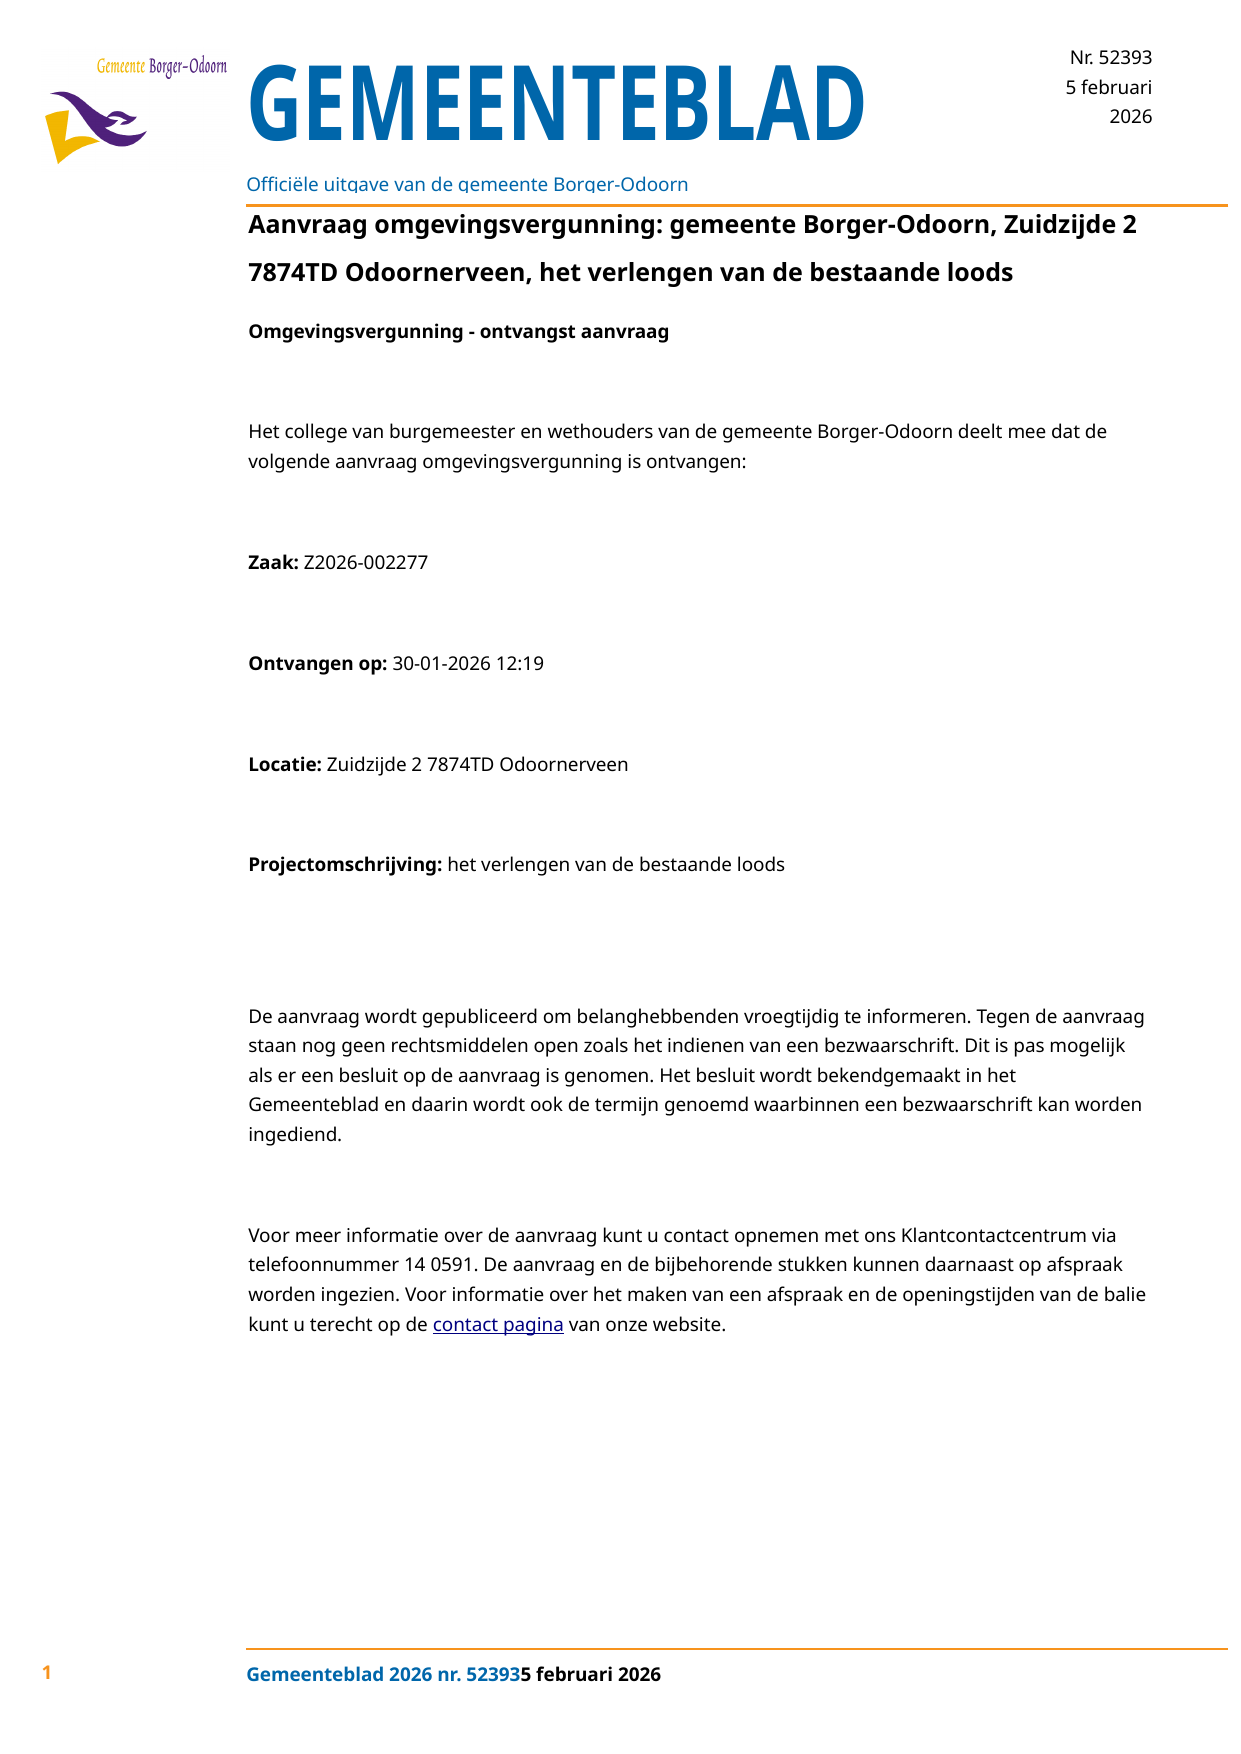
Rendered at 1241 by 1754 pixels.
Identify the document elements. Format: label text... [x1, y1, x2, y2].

picture [41, 47, 231, 172]
text Voor meer informatie over de aanvraag kunt u contact opnemen met ons Klantcontactcentrum via telefoonnummer 14 0591. De aanvraag en de bijbehorende stukken kunnen daarnaast op afspraak worden ingezien. Voor informatie over het maken van een afspraak en de openingstijden van de balie kunt u terecht op de contact pagina van onze website. [248, 1222, 1152, 1337]
text Zaak: Z2026-002277 [248, 549, 1152, 575]
text Projectomschrijving: het verlengen van de bestaande loods [248, 852, 1152, 877]
text Ontvangen op: 30-01-2026 12:19 [248, 650, 1152, 676]
text Locatie: Zuidzijde 2 7874TD Odoornerveen [248, 751, 1152, 777]
text De aanvraag wordt gepubliceerd om belanghebbenden vroegtijdig te informeren. Tegen de aanvraag staan nog geen rechtsmiddelen open zoals het indienen van een bezwaarschrift. Dit is pas mogelijk als er een besluit op de aanvraag is genomen. Het besluit wordt bekendgemaakt in het Gemeenteblad en daarin wordt ook de termijn genoemd waarbinnen een bezwaarschrift kan worden ingediend. [248, 1003, 1152, 1147]
text Aanvraag omgevingsvergunning: gemeente Borger-Odoorn, Zuidzijde 2 7874TD Odoornerveen, het verlengen van de bestaande loods [248, 207, 1152, 288]
text Omgevingsvergunning - ontvangst aanvraag [248, 318, 1152, 344]
text Het college van burgemeester en wethouders van de gemeente Borger-Odoorn deelt mee dat de volgende aanvraag omgevingsvergunning is ontvangen: [248, 419, 1152, 474]
